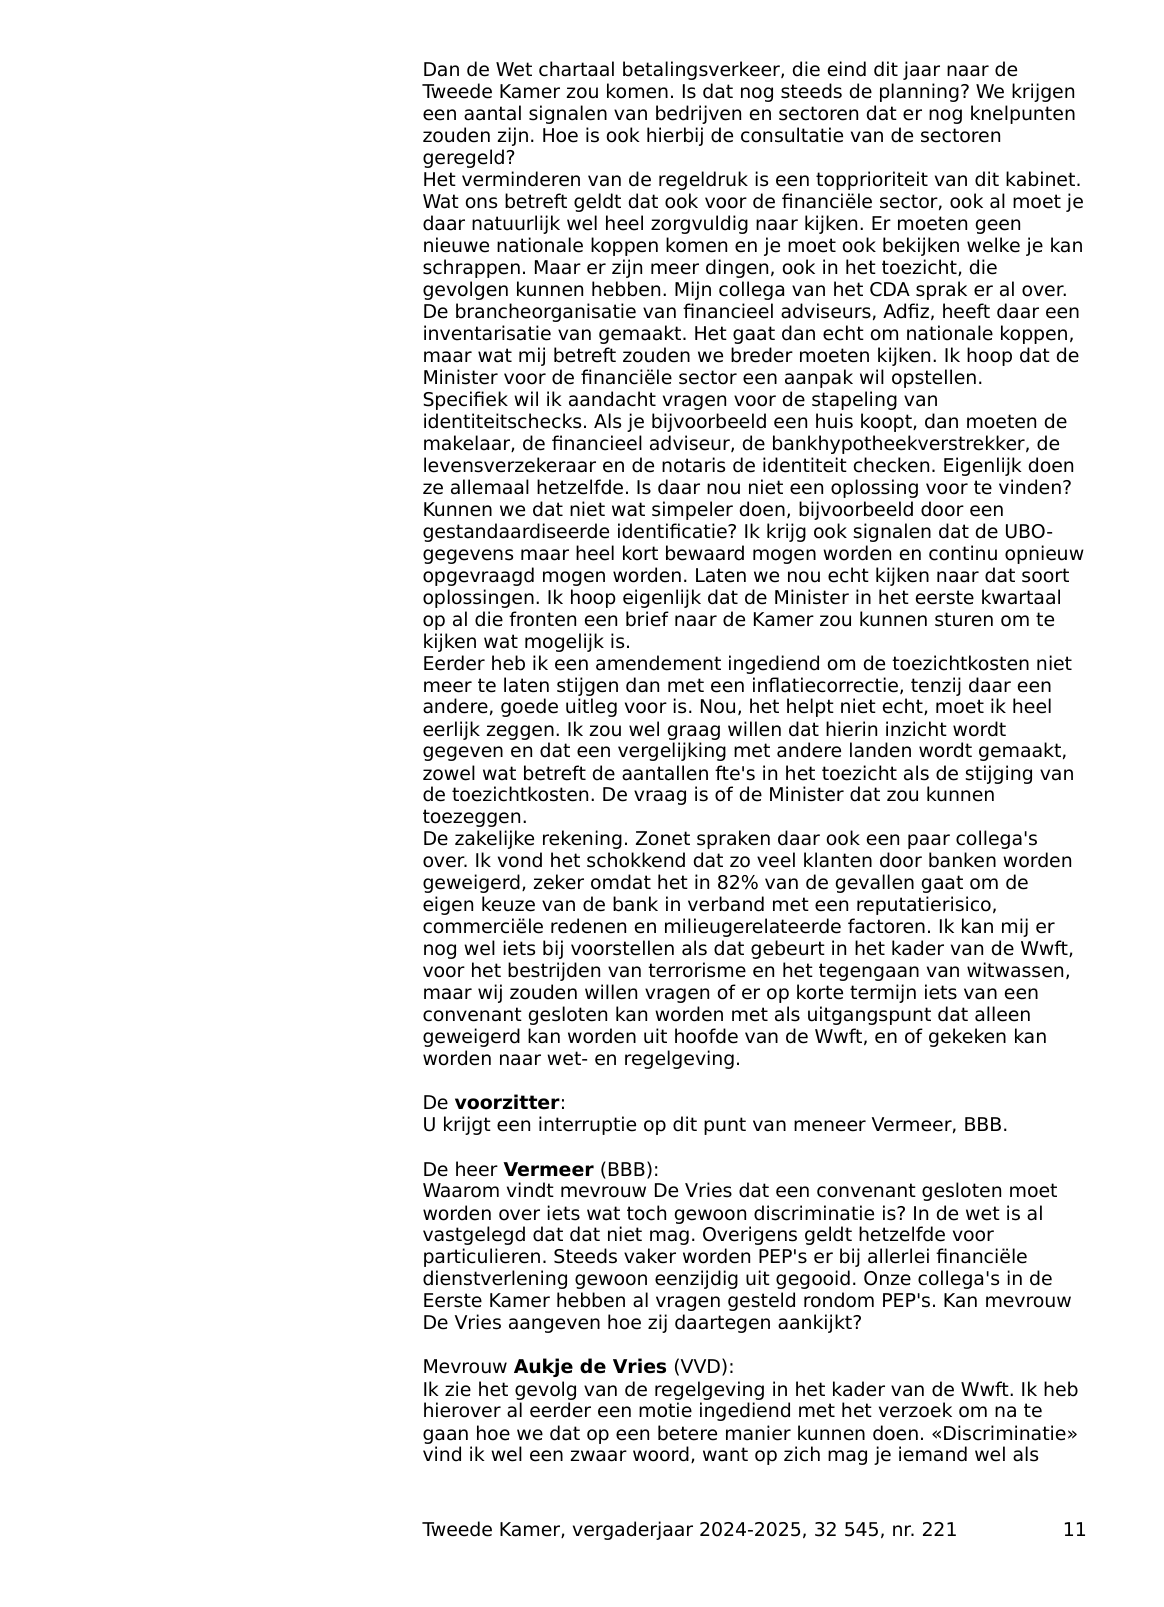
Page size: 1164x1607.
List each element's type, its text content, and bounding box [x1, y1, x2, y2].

text Eerder heb ik een amendement ingediend om de toezichtkosten niet meer te laten stijgen dan met een inflatiecorrectie, tenzij daar een andere, goede uitleg voor is. Nou, het helpt niet echt, moet ik heel eerlijk zeggen. Ik zou wel graag willen dat hierin inzicht wordt gegeven en dat een vergelijking met andere landen wordt gemaakt, zowel wat betreft de aantallen fte's in het toezicht als de stijging van de toezichtkosten. De vraag is of de Minister dat zou kunnen toezeggen. [422, 652, 1087, 828]
text Ik zie het gevolg van de regelgeving in het kader van de Wwft. Ik heb hierover al eerder een motie ingediend met het verzoek om na te gaan hoe we dat op een betere manier kunnen doen. «Discriminatie» vind ik wel een zwaar woord, want op zich mag je iemand wel als [422, 1378, 1087, 1466]
text Specifiek wil ik aandacht vragen voor de stapeling van identiteitschecks. Als je bijvoorbeeld een huis koopt, dan moeten de makelaar, de financieel adviseur, de bankhypotheekverstrekker, de levensverzekeraar en de notaris de identiteit checken. Eigenlijk doen ze allemaal hetzelfde. Is daar nou niet een oplossing voor te vinden? Kunnen we dat niet wat simpeler doen, bijvoorbeeld door een gestandaardiseerde identificatie? Ik krijg ook signalen dat de UBO-gegevens maar heel kort bewaard mogen worden en continu opnieuw opgevraagd mogen worden. Laten we nou echt kijken naar dat soort oplossingen. Ik hoop eigenlijk dat de Minister in het eerste kwartaal op al die fronten een brief naar de Kamer zou kunnen sturen om te kijken wat mogelijk is. [422, 389, 1087, 652]
text De zakelijke rekening. Zonet spraken daar ook een paar collega's over. Ik vond het schokkend dat zo veel klanten door banken worden geweigerd, zeker omdat het in 82% van de gevallen gaat om de eigen keuze van de bank in verband met een reputatierisico, commerciële redenen en milieugerelateerde factoren. Ik kan mij er nog wel iets bij voorstellen als dat gebeurt in het kader van de Wwft, voor het bestrijden van terrorisme en het tegengaan van witwassen, maar wij zouden willen vragen of er op korte termijn iets van een convenant gesloten kan worden met als uitgangspunt dat alleen geweigerd kan worden uit hoofde van de Wwft, en of gekeken kan worden naar wet- en regelgeving. [422, 828, 1087, 1070]
text Waarom vindt mevrouw De Vries dat een convenant gesloten moet worden over iets wat toch gewoon discriminatie is? In de wet is al vastgelegd dat dat niet mag. Overigens geldt hetzelfde voor particulieren. Steeds vaker worden PEP's er bij allerlei financiële dienstverlening gewoon eenzijdig uit gegooid. Onze collega's in de Eerste Kamer hebben al vragen gesteld rondom PEP's. Kan mevrouw De Vries aangeven hoe zij daartegen aankijkt? [422, 1180, 1087, 1334]
text U krijgt een interruptie op dit punt van meneer Vermeer, BBB. [422, 1114, 1087, 1136]
text De voorzitter: [422, 1092, 1087, 1114]
text Mevrouw Aukje de Vries (VVD): [422, 1356, 1087, 1378]
text Het verminderen van de regeldruk is een topprioriteit van dit kabinet. Wat ons betreft geldt dat ook voor de financiële sector, ook al moet je daar natuurlijk wel heel zorgvuldig naar kijken. Er moeten geen nieuwe nationale koppen komen en je moet ook bekijken welke je kan schrappen. Maar er zijn meer dingen, ook in het toezicht, die gevolgen kunnen hebben. Mijn collega van het CDA sprak er al over. De brancheorganisatie van financieel adviseurs, Adfiz, heeft daar een inventarisatie van gemaakt. Het gaat dan echt om nationale koppen, maar wat mij betreft zouden we breder moeten kijken. Ik hoop dat de Minister voor de financiële sector een aanpak wil opstellen. [422, 169, 1087, 389]
text De heer Vermeer (BBB): [422, 1158, 1087, 1180]
text Dan de Wet chartaal betalingsverkeer, die eind dit jaar naar de Tweede Kamer zou komen. Is dat nog steeds de planning? We krijgen een aantal signalen van bedrijven en sectoren dat er nog knelpunten zouden zijn. Hoe is ook hierbij de consultatie van de sectoren geregeld? [422, 59, 1087, 169]
